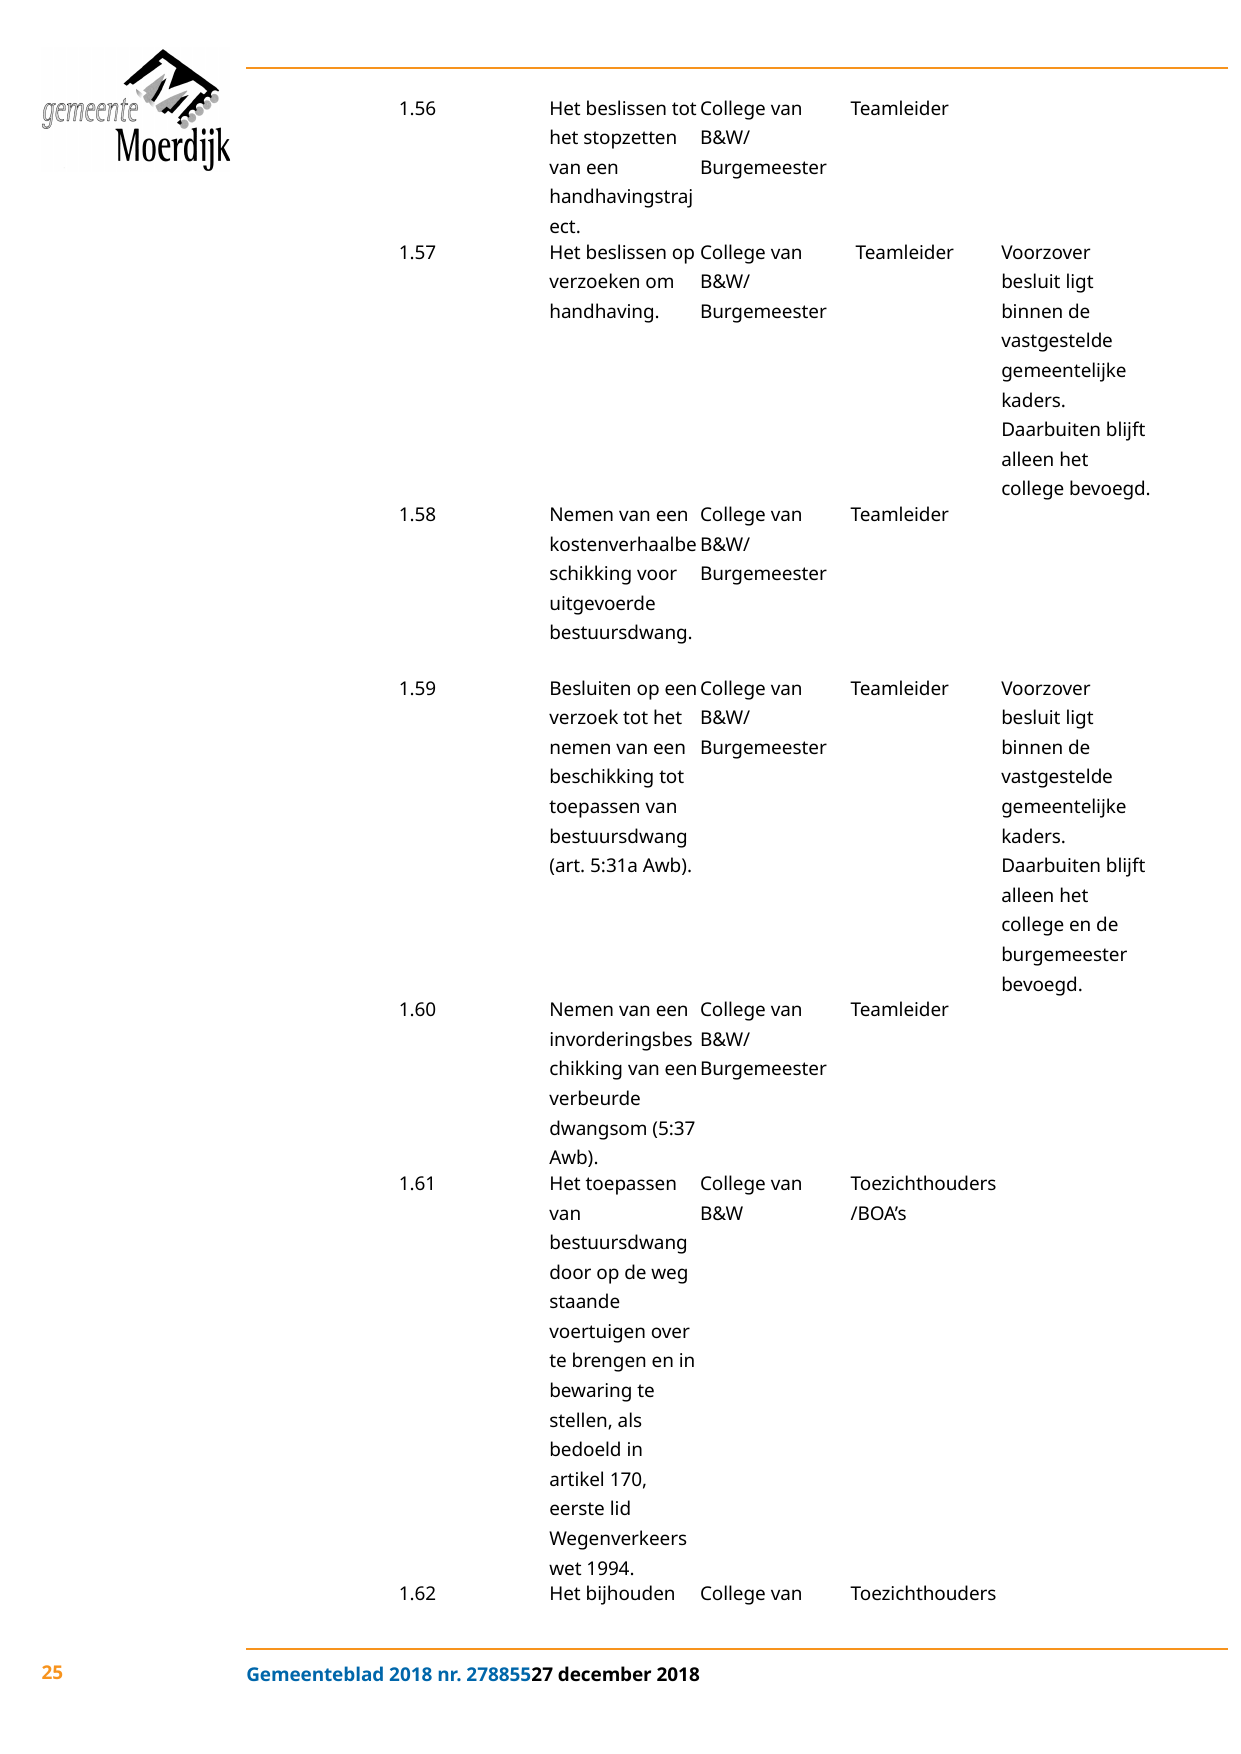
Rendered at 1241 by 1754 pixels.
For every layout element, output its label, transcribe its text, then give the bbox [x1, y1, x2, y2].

table_cell Teamleider [850, 501, 1001, 675]
table_cell College van B&W/ Burgemeester [700, 501, 850, 675]
table_cell 1.58 [399, 501, 549, 675]
table_cell College van B&W [700, 1170, 850, 1580]
table_cell Teamleider [850, 675, 1001, 996]
table_cell Teamleider [850, 239, 1001, 501]
table_cell 1.57 [399, 239, 549, 501]
table_cell Nemen van een kostenverhaalbeschikking voor uitgevoerde bestuursdwang. [549, 501, 700, 675]
table_cell [1001, 95, 1152, 239]
table_cell [248, 95, 398, 239]
table_cell [248, 1170, 398, 1580]
table_cell Besluiten op een verzoek tot het nemen van een beschikking tot toepassen van bestuursdwang (art. 5:31a Awb). [549, 675, 700, 996]
table_cell 1.56 [399, 95, 549, 239]
table_cell Het beslissen op verzoeken om handhaving. [549, 239, 700, 501]
table_cell Teamleider [850, 996, 1001, 1170]
table_cell College van B&W/ Burgemeester [700, 239, 850, 501]
table_cell [1001, 996, 1152, 1170]
table_cell [248, 675, 398, 996]
table_cell College van [700, 1580, 850, 1606]
picture [41, 47, 231, 172]
table_cell Toezichthouders [850, 1580, 1001, 1606]
table_cell Het toepassen van bestuursdwang door op de weg staande voertuigen over te brengen en in bewaring te stellen, als bedoeld in artikel 170, eerste lid Wegenverkeerswet 1994. [549, 1170, 700, 1580]
table_cell [1001, 1170, 1152, 1580]
table_cell College van B&W/ Burgemeester [700, 996, 850, 1170]
table_cell Nemen van een invorderingsbeschikking van een verbeurde dwangsom (5:37 Awb). [549, 996, 700, 1170]
table_cell 1.60 [399, 996, 549, 1170]
table_cell [248, 996, 398, 1170]
table_cell Toezichthouders/BOA’s [850, 1170, 1001, 1580]
table_cell 1.61 [399, 1170, 549, 1580]
table_cell Voorzover besluit ligt binnen de vastgestelde gemeentelijke kaders. Daarbuiten blijft alleen het college en de burgemeester bevoegd. [1001, 675, 1152, 996]
table_cell [248, 501, 398, 675]
table_cell Het beslissen tot het stopzetten van een handhavingstraject. [549, 95, 700, 239]
table_cell [248, 1580, 398, 1606]
table_cell 1.59 [399, 675, 549, 996]
table_cell [248, 239, 398, 501]
table_cell Het bijhouden [549, 1580, 700, 1606]
table_cell [1001, 1580, 1152, 1606]
table_cell College van B&W/ Burgemeester [700, 95, 850, 239]
table_cell Voorzover besluit ligt binnen de vastgestelde gemeentelijke kaders. Daarbuiten blijft alleen het college bevoegd. [1001, 239, 1152, 501]
table_cell 1.62 [399, 1580, 549, 1606]
table_cell [1001, 501, 1152, 675]
table_cell Teamleider [850, 95, 1001, 239]
table_cell College van B&W/ Burgemeester [700, 675, 850, 996]
